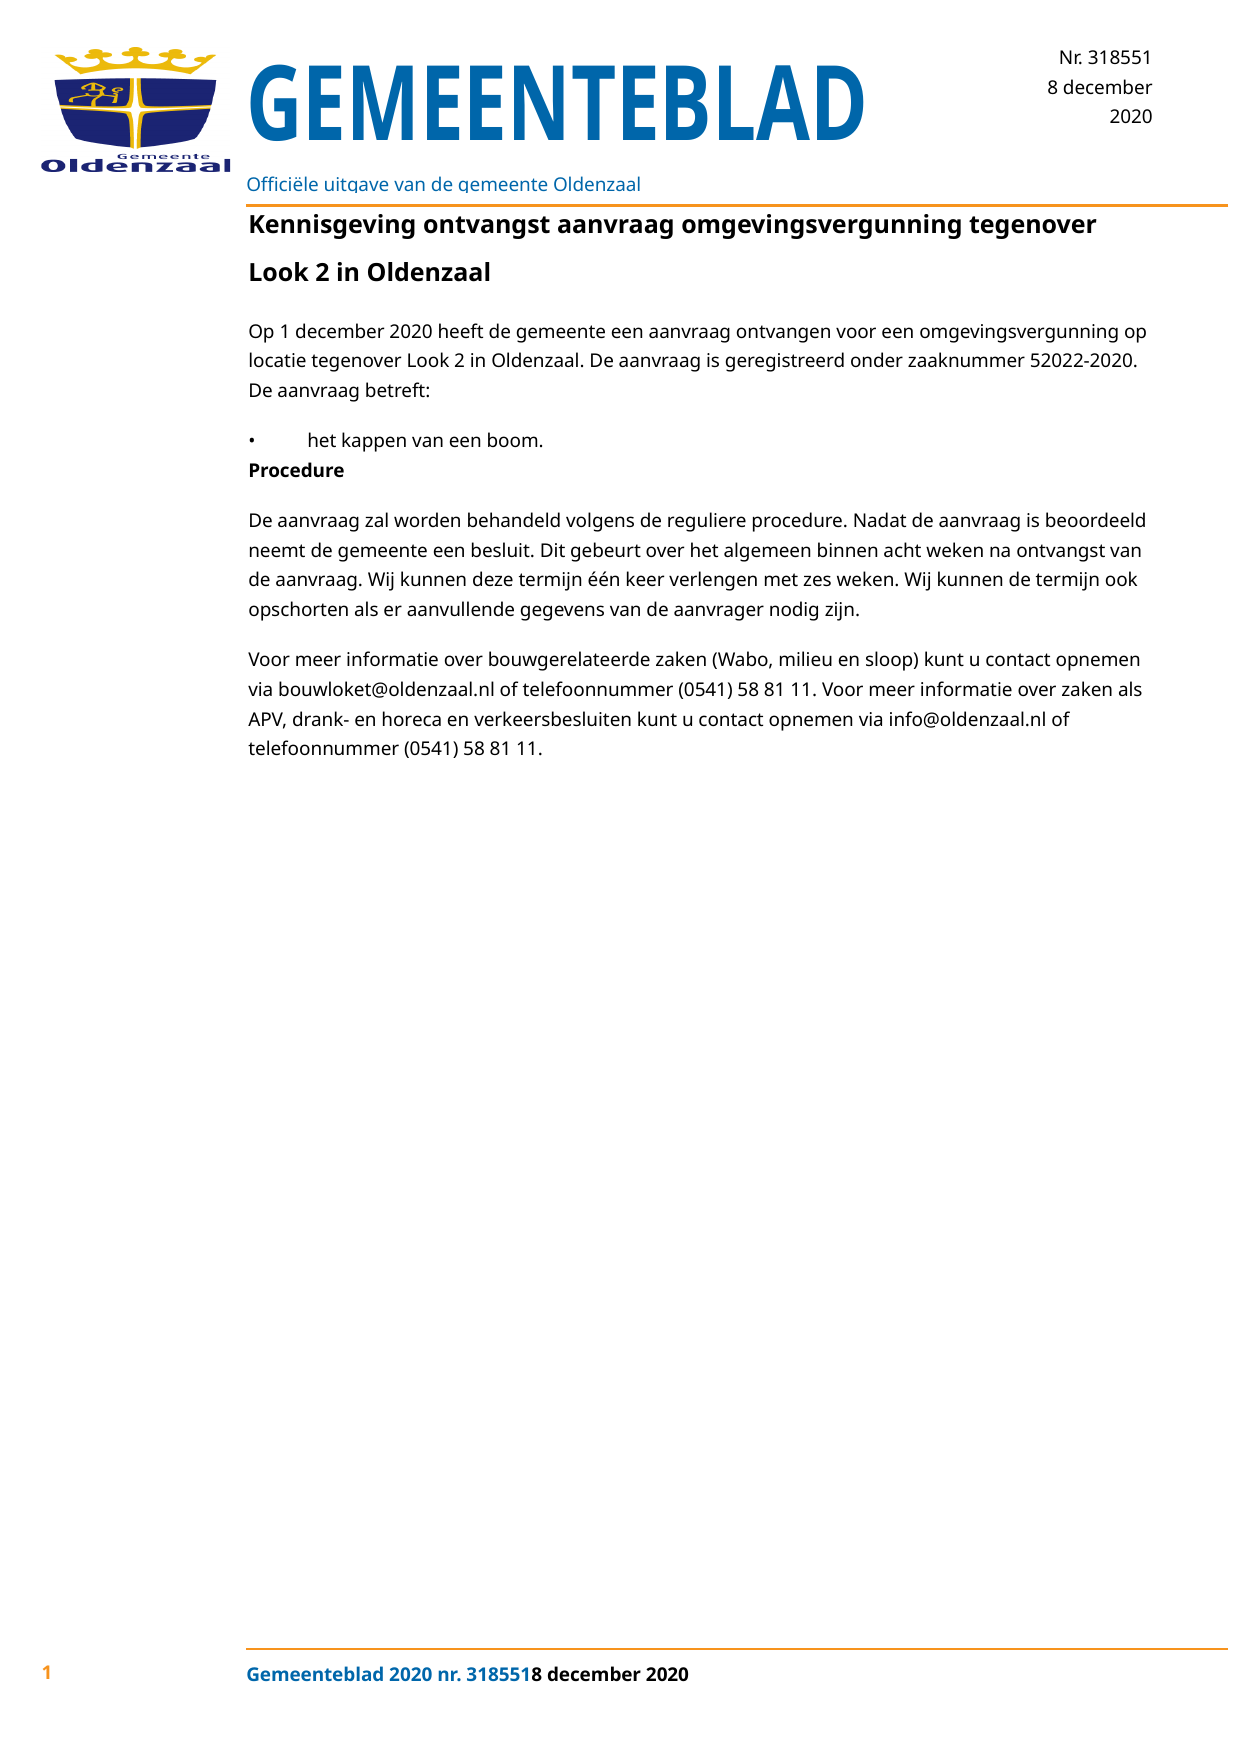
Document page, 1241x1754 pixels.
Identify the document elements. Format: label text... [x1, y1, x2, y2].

text De aanvraag zal worden behandeld volgens de reguliere procedure. Nadat de aanvraag is beoordeeld neemt de gemeente een besluit. Dit gebeurt over het algemeen binnen acht weken na ontvangst van de aanvraag. Wij kunnen deze termijn één keer verlengen met zes weken. Wij kunnen de termijn ook opschorten als er aanvullende gegevens van de aanvrager nodig zijn. [248, 507, 1152, 622]
text Voor meer informatie over bouwgerelateerde zaken (Wabo, milieu en sloop) kunt u contact opnemen via bouwloket@oldenzaal.nl of telefoonnummer (0541) 58 81 11. Voor meer informatie over zaken als APV, drank- en horeca en verkeersbesluiten kunt u contact opnemen via info@oldenzaal.nl of telefoonnummer (0541) 58 81 11. [248, 647, 1152, 761]
list het kappen van een boom. [248, 427, 1152, 453]
text Op 1 december 2020 heeft de gemeente een aanvraag ontvangen voor een omgevingsvergunning op locatie tegenover Look 2 in Oldenzaal. De aanvraag is geregistreerd onder zaaknummer 52022-2020. De aanvraag betreft: [248, 318, 1152, 403]
text Kennisgeving ontvangst aanvraag omgevingsvergunning tegenover Look 2 in Oldenzaal [248, 207, 1152, 288]
picture [41, 47, 231, 172]
text Procedure [248, 457, 1152, 483]
